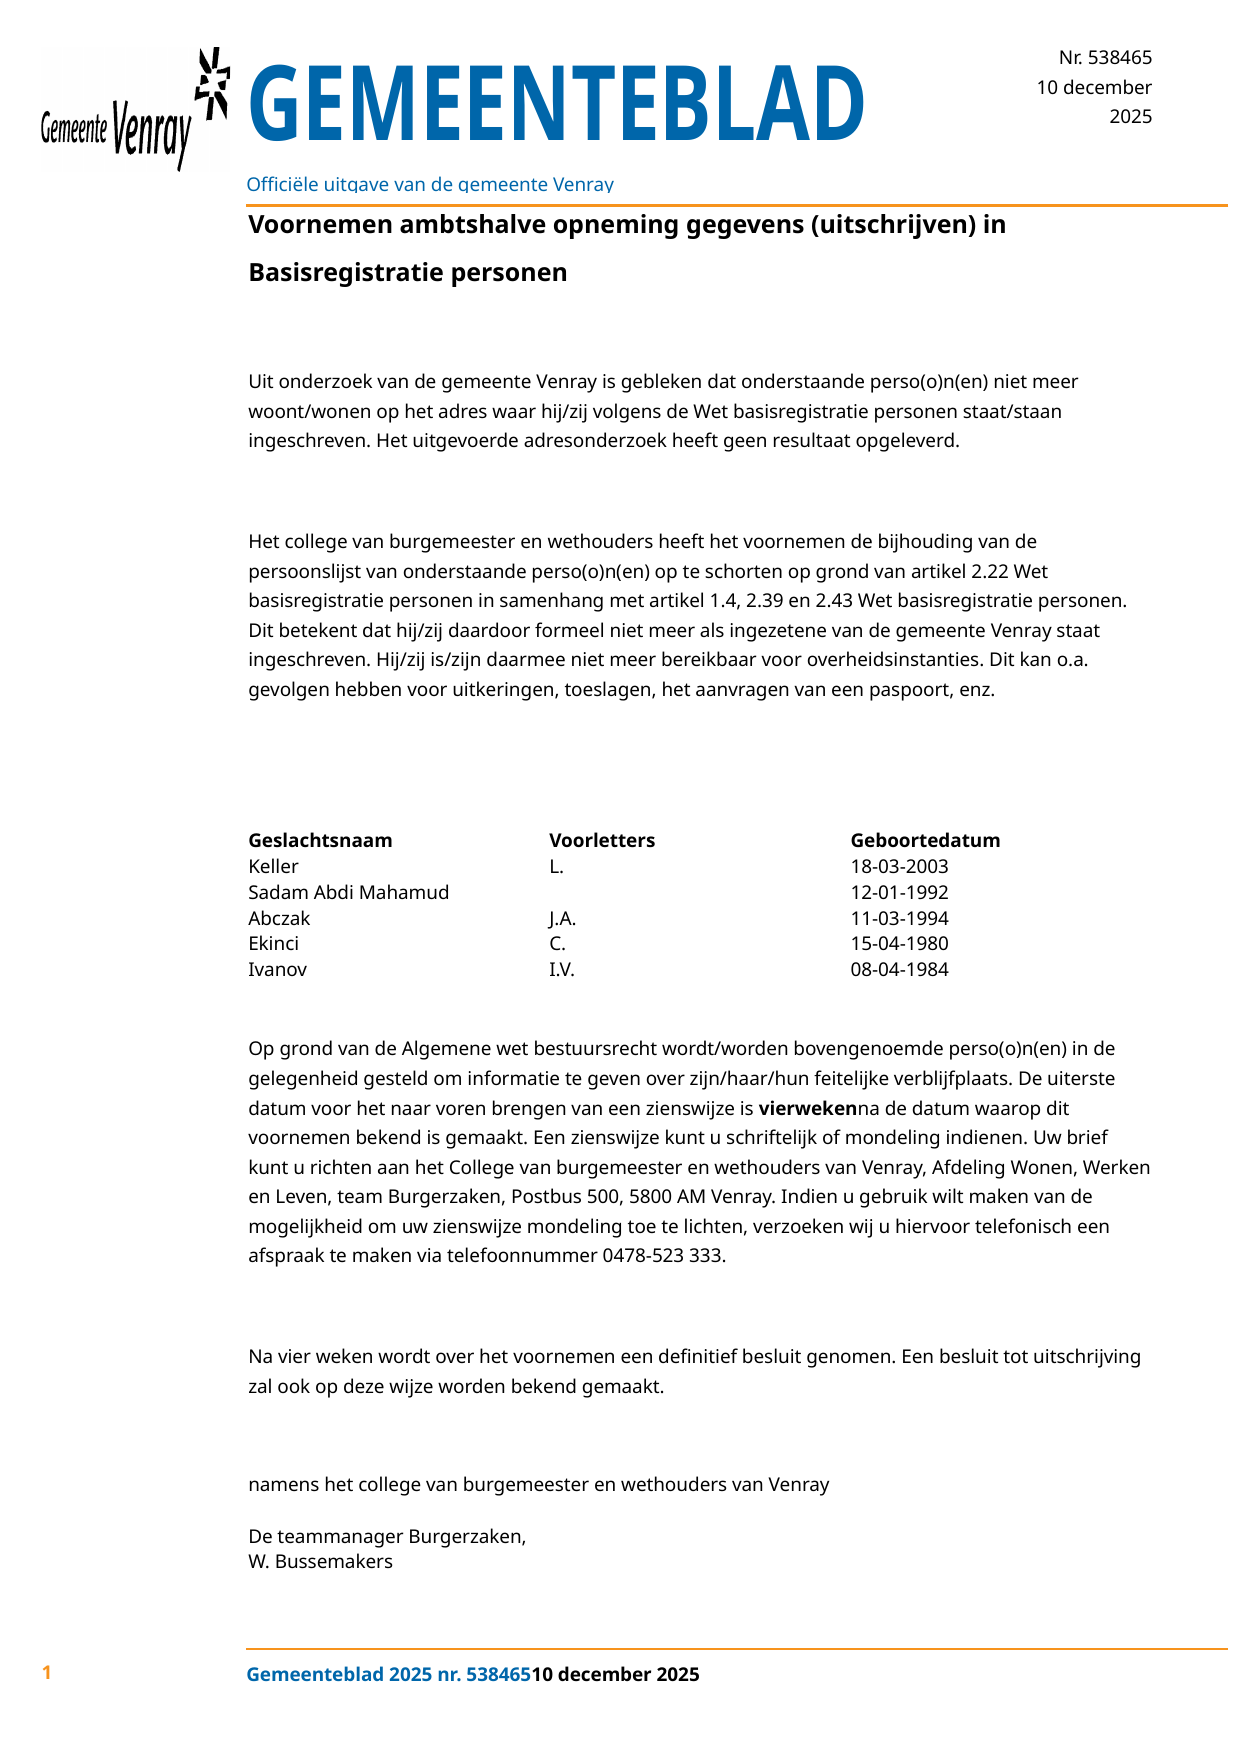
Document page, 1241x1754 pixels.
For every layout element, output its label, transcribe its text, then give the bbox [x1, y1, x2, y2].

table_cell 15-04-1980 [850, 931, 1152, 956]
table_header Geboortedatum [850, 828, 1152, 853]
text namens het college van burgemeester en wethouders van Venray [248, 1471, 1152, 1497]
table_cell 18-03-2003 [850, 853, 1152, 879]
text De teammanager Burgerzaken, [248, 1523, 1152, 1548]
text Voornemen ambtshalve opneming gegevens (uitschrijven) in Basisregistratie personen [248, 207, 1152, 288]
table_cell J.A. [549, 905, 850, 931]
table_cell C. [549, 931, 850, 956]
text Uit onderzoek van de gemeente Venray is gebleken dat onderstaande perso(o)n(en) niet meer woont/wonen op het adres waar hij/zij volgens de Wet basisregistratie personen staat/staan ingeschreven. Het uitgevoerde adresonderzoek heeft geen resultaat opgeleverd. [248, 368, 1152, 453]
table_cell Ekinci [248, 931, 549, 956]
table_cell Keller [248, 853, 549, 879]
table_cell L. [549, 853, 850, 879]
table_cell Ivanov [248, 956, 549, 982]
table_header Voorletters [549, 828, 850, 853]
text Op grond van de Algemene wet bestuursrecht wordt/worden bovengenoemde perso(o)n(en) in de gelegenheid gesteld om informatie te geven over zijn/haar/hun feitelijke verblijfplaats. De uiterste datum voor het naar voren brengen van een zienswijze is vierwekenna de datum waarop dit voornemen bekend is gemaakt. Een zienswijze kunt u schriftelijk of mondeling indienen. Uw brief kunt u richten aan het College van burgemeester en wethouders van Venray, Afdeling Wonen, Werken en Leven, team Burgerzaken, Postbus 500, 5800 AM Venray. Indien u gebruik wilt maken van de mogelijkheid om uw zienswijze mondeling toe te lichten, verzoeken wij u hiervoor telefonisch een afspraak te maken via telefoonnummer 0478-523 333. [248, 1036, 1152, 1268]
picture [41, 47, 231, 172]
text W. Bussemakers [248, 1548, 1152, 1574]
table_cell 11-03-1994 [850, 905, 1152, 931]
text Na vier weken wordt over het voornemen een definitief besluit genomen. Een besluit tot uitschrijving zal ook op deze wijze worden bekend gemaakt. [248, 1343, 1152, 1399]
table_cell 08-04-1984 [850, 956, 1152, 982]
table_header Geslachtsnaam [248, 828, 549, 853]
table_cell Abczak [248, 905, 549, 931]
table_cell Sadam Abdi Mahamud [248, 879, 549, 905]
table_cell I.V. [549, 956, 850, 982]
table_cell [549, 879, 850, 905]
text Het college van burgemeester en wethouders heeft het voornemen de bijhouding van de persoonslijst van onderstaande perso(o)n(en) op te schorten op grond van artikel 2.22 Wet basisregistratie personen in samenhang met artikel 1.4, 2.39 en 2.43 Wet basisregistratie personen. Dit betekent dat hij/zij daardoor formeel niet meer als ingezetene van de gemeente Venray staat ingeschreven. Hij/zij is/zijn daarmee niet meer bereikbaar voor overheidsinstanties. Dit kan o.a. gevolgen hebben voor uitkeringen, toeslagen, het aanvragen van een paspoort, enz. [248, 528, 1152, 702]
table_cell 12-01-1992 [850, 879, 1152, 905]
